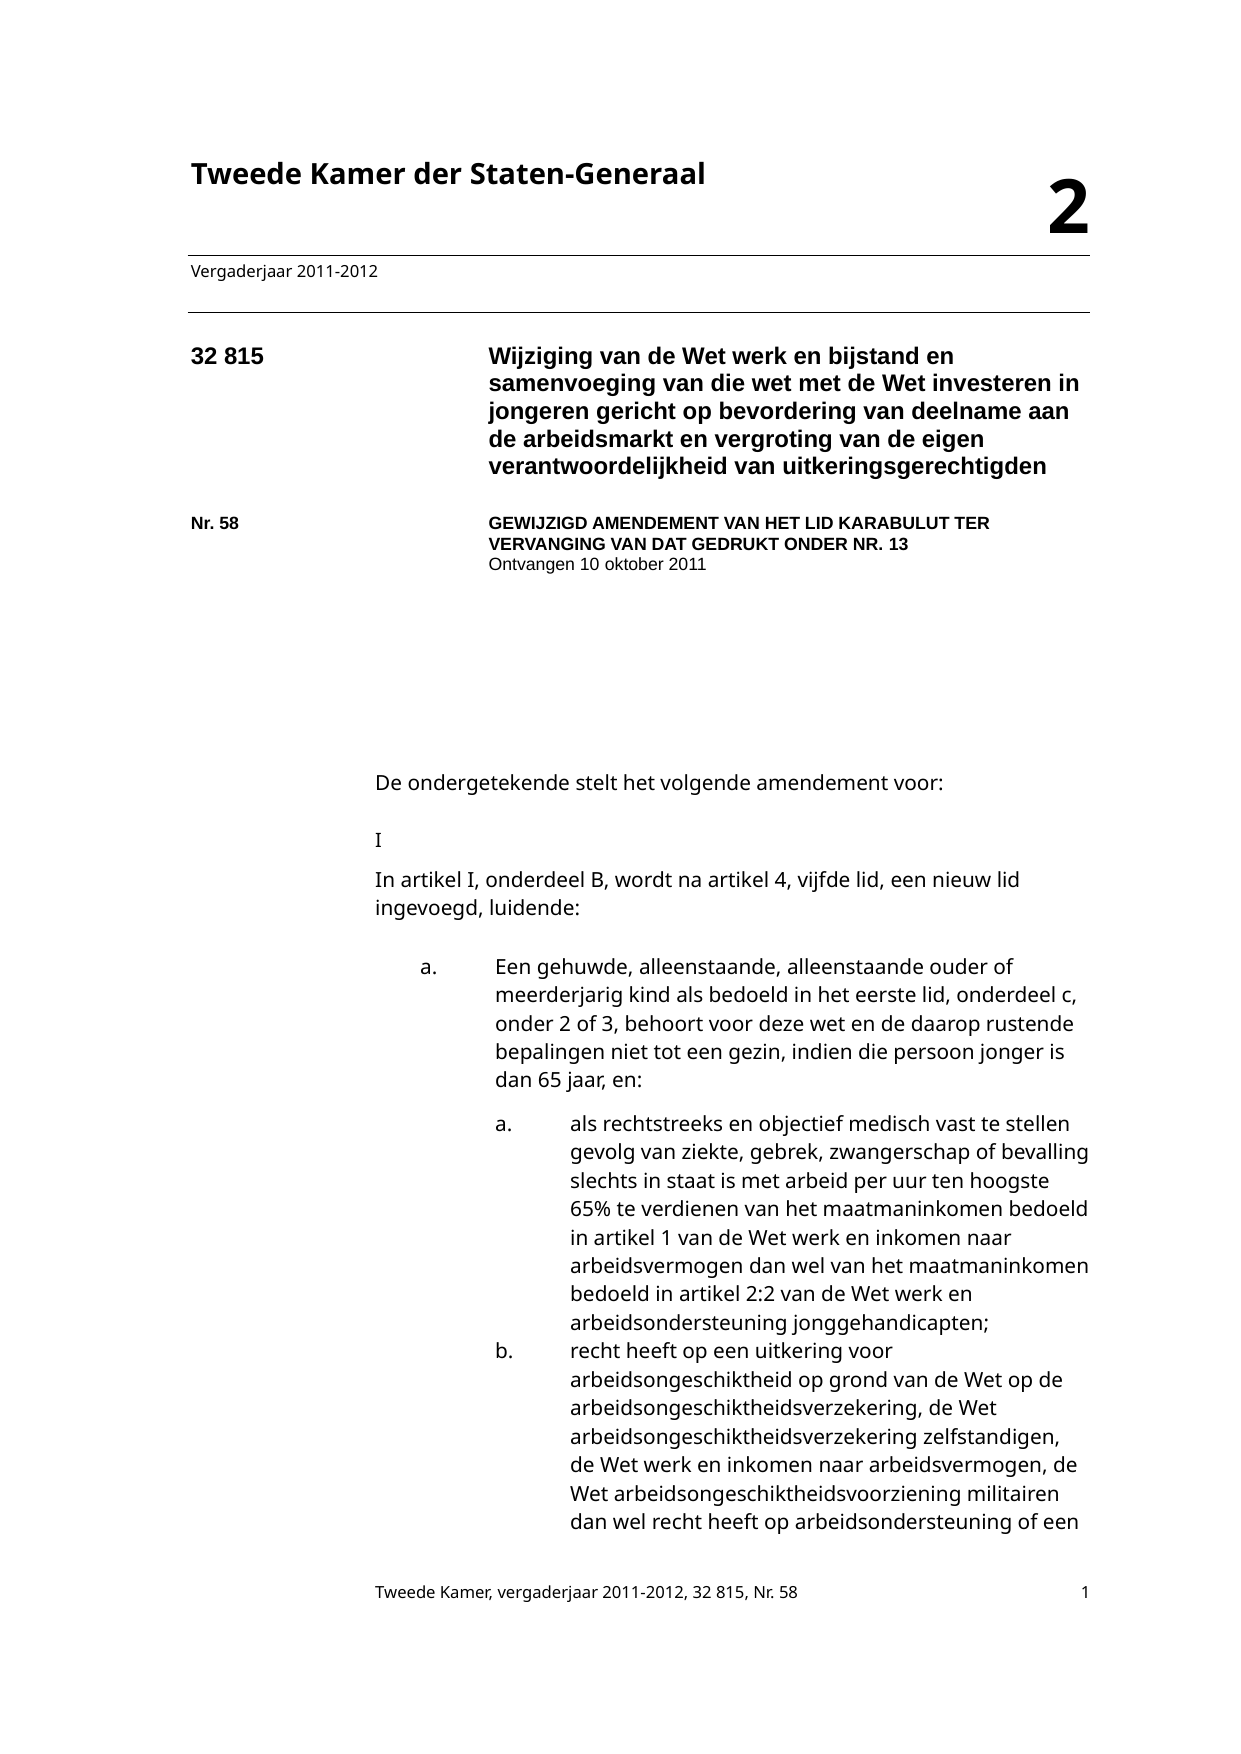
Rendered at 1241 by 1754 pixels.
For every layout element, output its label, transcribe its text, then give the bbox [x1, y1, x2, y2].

table_cell 32 815 [188, 339, 485, 510]
table_cell [485, 256, 1090, 312]
text In artikel I, onderdeel B, wordt na artikel 4, vijfde lid, een nieuw lid ingevoegd, luidende: [375, 865, 1090, 922]
text De ondergetekende stelt het volgende amendement voor: [375, 768, 1090, 796]
list recht heeft op een uitkering voor arbeidsongeschiktheid op grond van de Wet op de arbeidsongeschiktheidsverzekering, de Wet arbeidsongeschiktheidsverzekering zelfstandigen, de Wet werk en inkomen naar arbeidsvermogen, de Wet arbeidsongeschiktheidsvoorziening militairen dan wel recht heeft op arbeidsondersteuning of een [495, 1336, 1090, 1536]
list Een gehuwde, alleenstaande, alleenstaande ouder of meerderjarig kind als bedoeld in het eerste lid, onderdeel c, onder 2 of 3, behoort voor deze wet en de daarop rustende bepalingen niet tot een gezin, indien die persoon jonger is dan 65 jaar, en: [420, 952, 1090, 1094]
list als rechtstreeks en objectief medisch vast te stellen gevolg van ziekte, gebrek, zwangerschap of bevalling slechts in staat is met arbeid per uur ten hoogste 65% te verdienen van het maatmaninkomen bedoeld in artikel 1 van de Wet werk en inkomen naar arbeidsvermogen dan wel van het maatmaninkomen bedoeld in artikel 2:2 van de Wet werk en arbeidsondersteuning jonggehandicapten; [495, 1109, 1090, 1336]
table_cell GEWIJZIGD AMENDEMENT VAN HET LID KARABULUT TER VERVANGING VAN DAT GEDRUKT ONDER NR. 13 Ontvangen 10 oktober 2011 [485, 510, 1090, 649]
table_cell Vergaderjaar 2011-2012 [188, 256, 485, 312]
table_header Tweede Kamer der Staten-Generaal [188, 150, 909, 255]
table_cell Nr. 58 [188, 510, 485, 649]
table_cell [188, 313, 485, 339]
table_cell [485, 313, 1090, 339]
table_header 2 [910, 150, 1090, 255]
text I [375, 826, 1090, 853]
table_cell Wijziging van de Wet werk en bijstand en samenvoeging van die wet met de Wet investeren in jongeren gericht op bevordering van deelname aan de arbeidsmarkt en vergroting van de eigen verantwoordelijkheid van uitkeringsgerechtigden [485, 339, 1090, 510]
